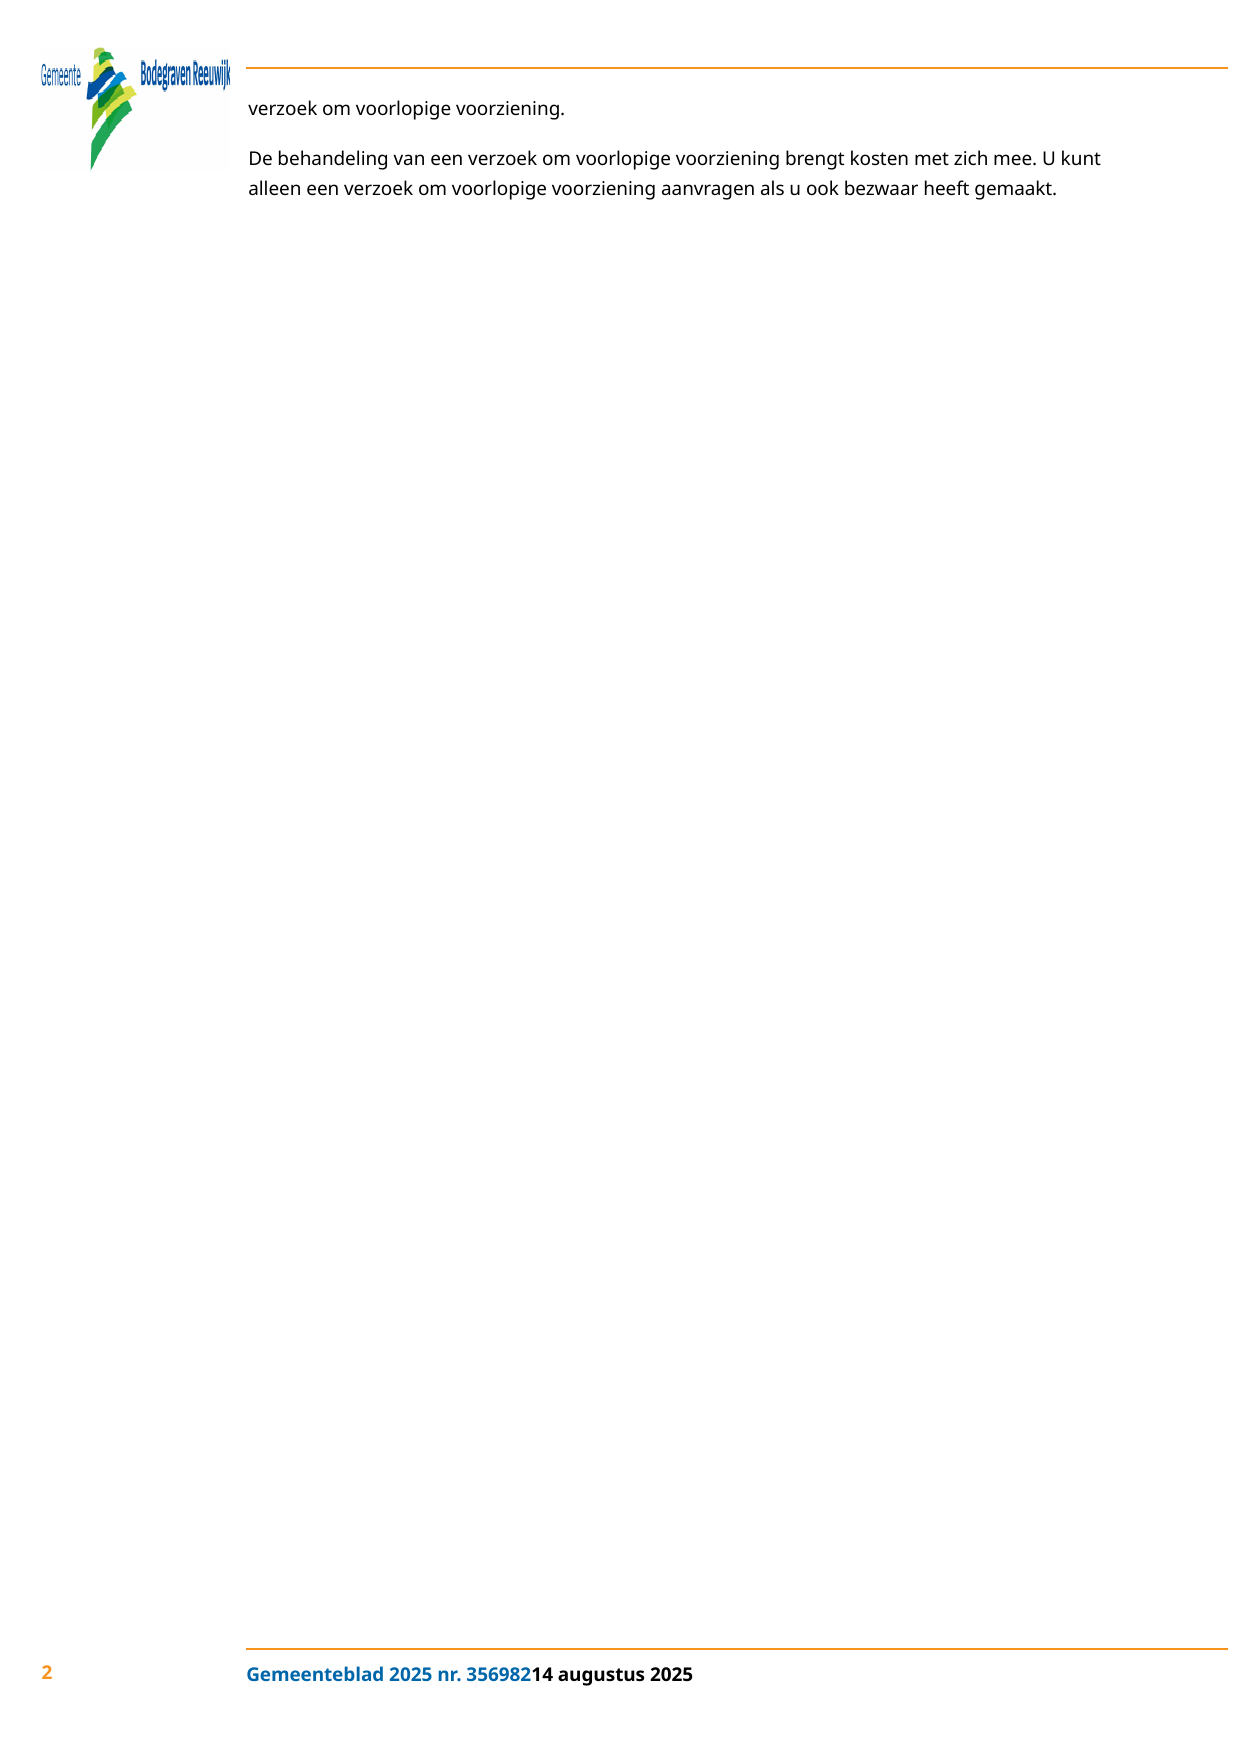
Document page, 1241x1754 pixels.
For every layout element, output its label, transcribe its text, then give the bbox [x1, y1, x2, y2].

text De behandeling van een verzoek om voorlopige voorziening brengt kosten met zich mee. U kunt alleen een verzoek om voorlopige voorziening aanvragen als u ook bezwaar heeft gemaakt. [248, 145, 1152, 201]
text verzoek om voorlopige voorziening. [248, 95, 1152, 121]
picture [41, 47, 231, 172]
